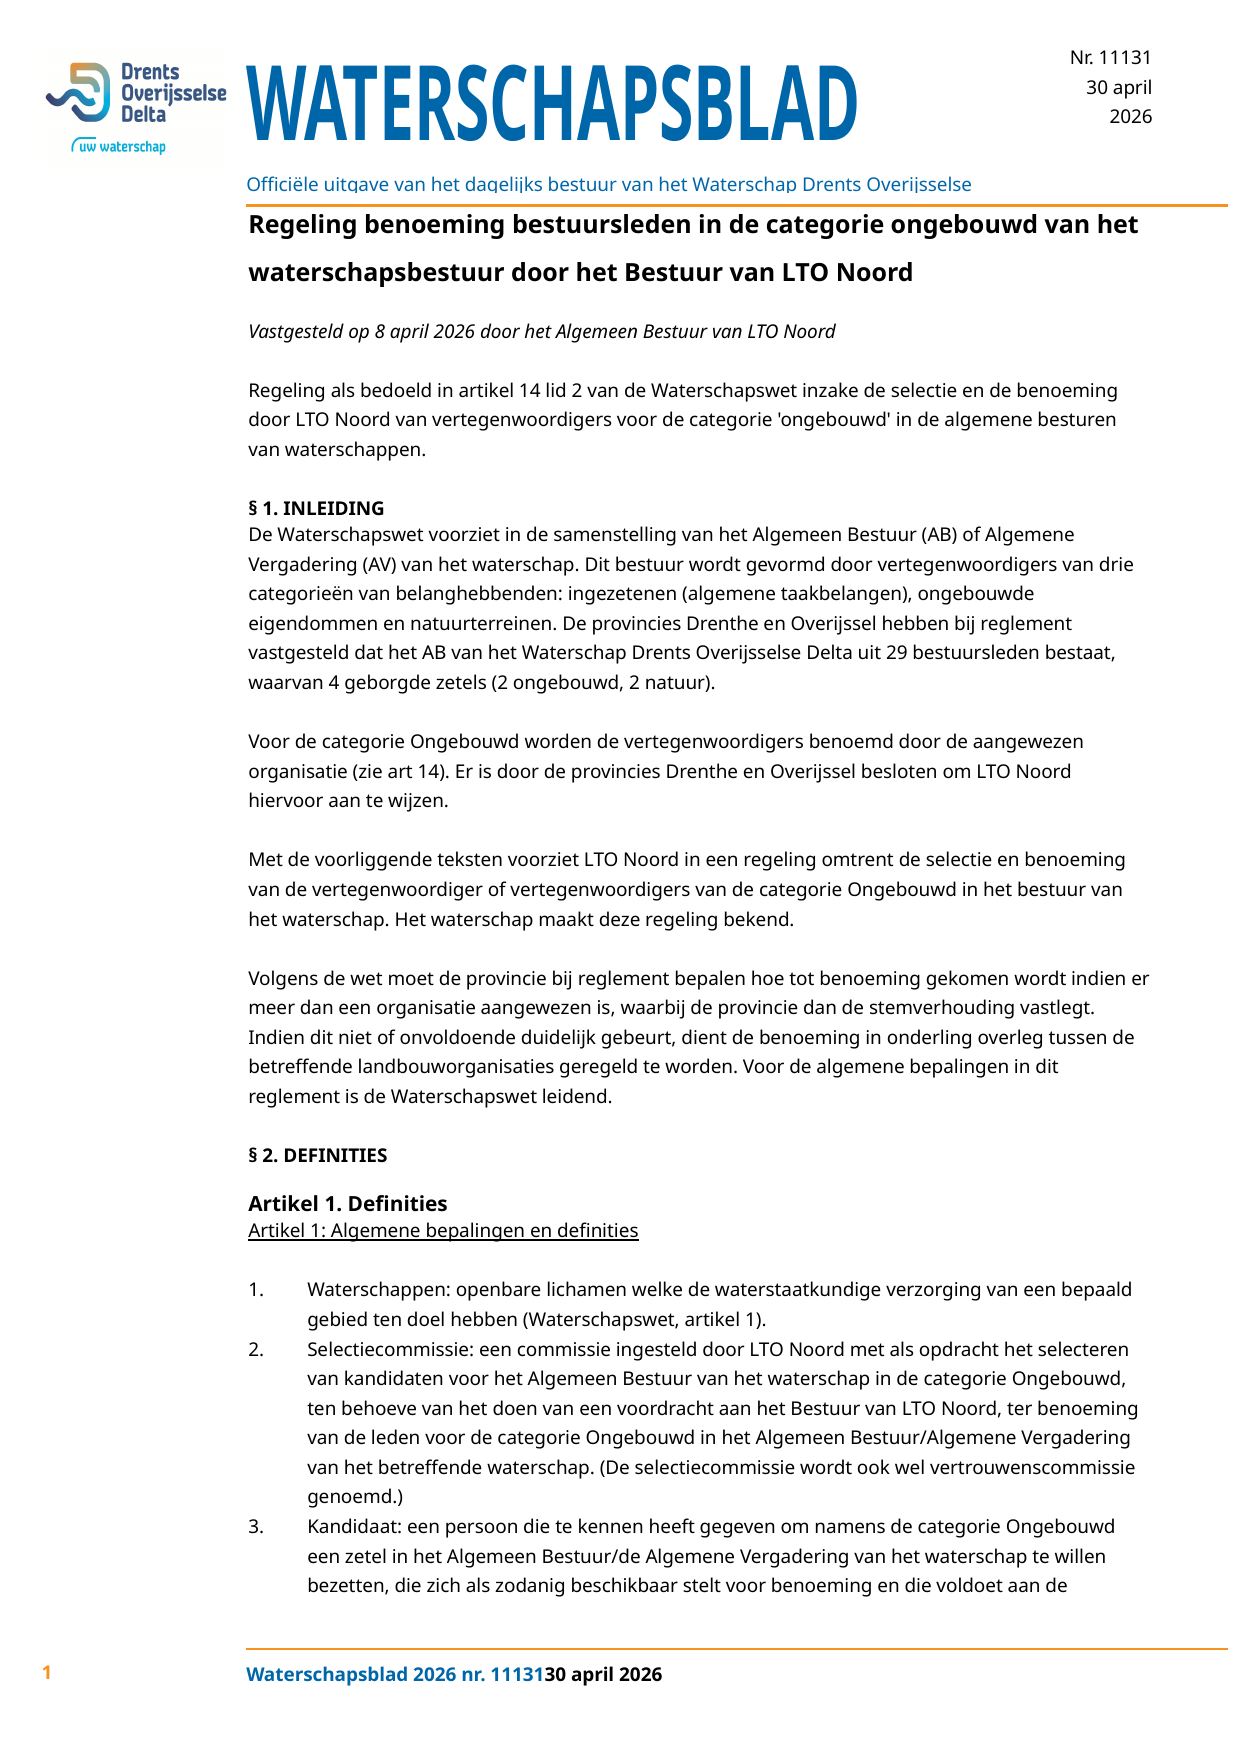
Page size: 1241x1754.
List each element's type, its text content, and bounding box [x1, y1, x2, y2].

text Regeling als bedoeld in artikel 14 lid 2 van de Waterschapswet inzake de selectie en de benoeming door LTO Noord van vertegenwoordigers voor de categorie 'ongebouwd' in de algemene besturen van waterschappen. [248, 377, 1152, 462]
text Voor de categorie Ongebouwd worden de vertegenwoordigers benoemd door de aangewezen organisatie (zie art 14). Er is door de provincies Drenthe en Overijssel besloten om LTO Noord hiervoor aan te wijzen. [248, 728, 1152, 813]
list Selectiecommissie: een commissie ingesteld door LTO Noord met als opdracht het selecteren van kandidaten voor het Algemeen Bestuur van het waterschap in de categorie Ongebouwd, ten behoeve van het doen van een voordracht aan het Bestuur van LTO Noord, ter benoeming van de leden voor de categorie Ongebouwd in het Algemeen Bestuur/Algemene Vergadering van het betreffende waterschap. (De selectiecommissie wordt ook wel vertrouwenscommissie genoemd.) [248, 1336, 1152, 1509]
text Volgens de wet moet de provincie bij reglement bepalen hoe tot benoeming gekomen wordt indien er meer dan een organisatie aangewezen is, waarbij de provincie dan de stemverhouding vastlegt. Indien dit niet of onvoldoende duidelijk gebeurt, dient de benoeming in onderling overleg tussen de betreffende landbouworganisaties geregeld te worden. Voor de algemene bepalingen in dit reglement is de Waterschapswet leidend. [248, 965, 1152, 1109]
list Kandidaat: een persoon die te kennen heeft gegeven om namens de categorie Ongebouwd een zetel in het Algemeen Bestuur/de Algemene Vergadering van het waterschap te willen bezetten, die zich als zodanig beschikbaar stelt voor benoeming en die voldoet aan de [248, 1513, 1152, 1598]
text § 1. INLEIDING [248, 495, 1152, 521]
picture [41, 47, 231, 172]
text Artikel 1. Definities [248, 1189, 1152, 1217]
text Artikel 1: Algemene bepalingen en definities [248, 1217, 1152, 1243]
text Met de voorliggende teksten voorziet LTO Noord in een regeling omtrent de selectie en benoeming van de vertegenwoordiger of vertegenwoordigers van de categorie Ongebouwd in het bestuur van het waterschap. Het waterschap maakt deze regeling bekend. [248, 847, 1152, 931]
text Vastgesteld op 8 april 2026 door het Algemeen Bestuur van LTO Noord [248, 318, 1152, 344]
text § 2. DEFINITIES [248, 1142, 1152, 1168]
list Waterschappen: openbare lichamen welke de waterstaatkundige verzorging van een bepaald gebied ten doel hebben (Waterschapswet, artikel 1). [248, 1277, 1152, 1332]
text Regeling benoeming bestuursleden in de categorie ongebouwd van het waterschapsbestuur door het Bestuur van LTO Noord [248, 207, 1152, 288]
text De Waterschapswet voorziet in de samenstelling van het Algemeen Bestuur (AB) of Algemene Vergadering (AV) van het waterschap. Dit bestuur wordt gevormd door vertegenwoordigers van drie categorieën van belanghebbenden: ingezetenen (algemene taakbelangen), ongebouwde eigendommen en natuurterreinen. De provincies Drenthe en Overijssel hebben bij reglement vastgesteld dat het AB van het Waterschap Drents Overijsselse Delta uit 29 bestuursleden bestaat, waarvan 4 geborgde zetels (2 ongebouwd, 2 natuur). [248, 521, 1152, 695]
